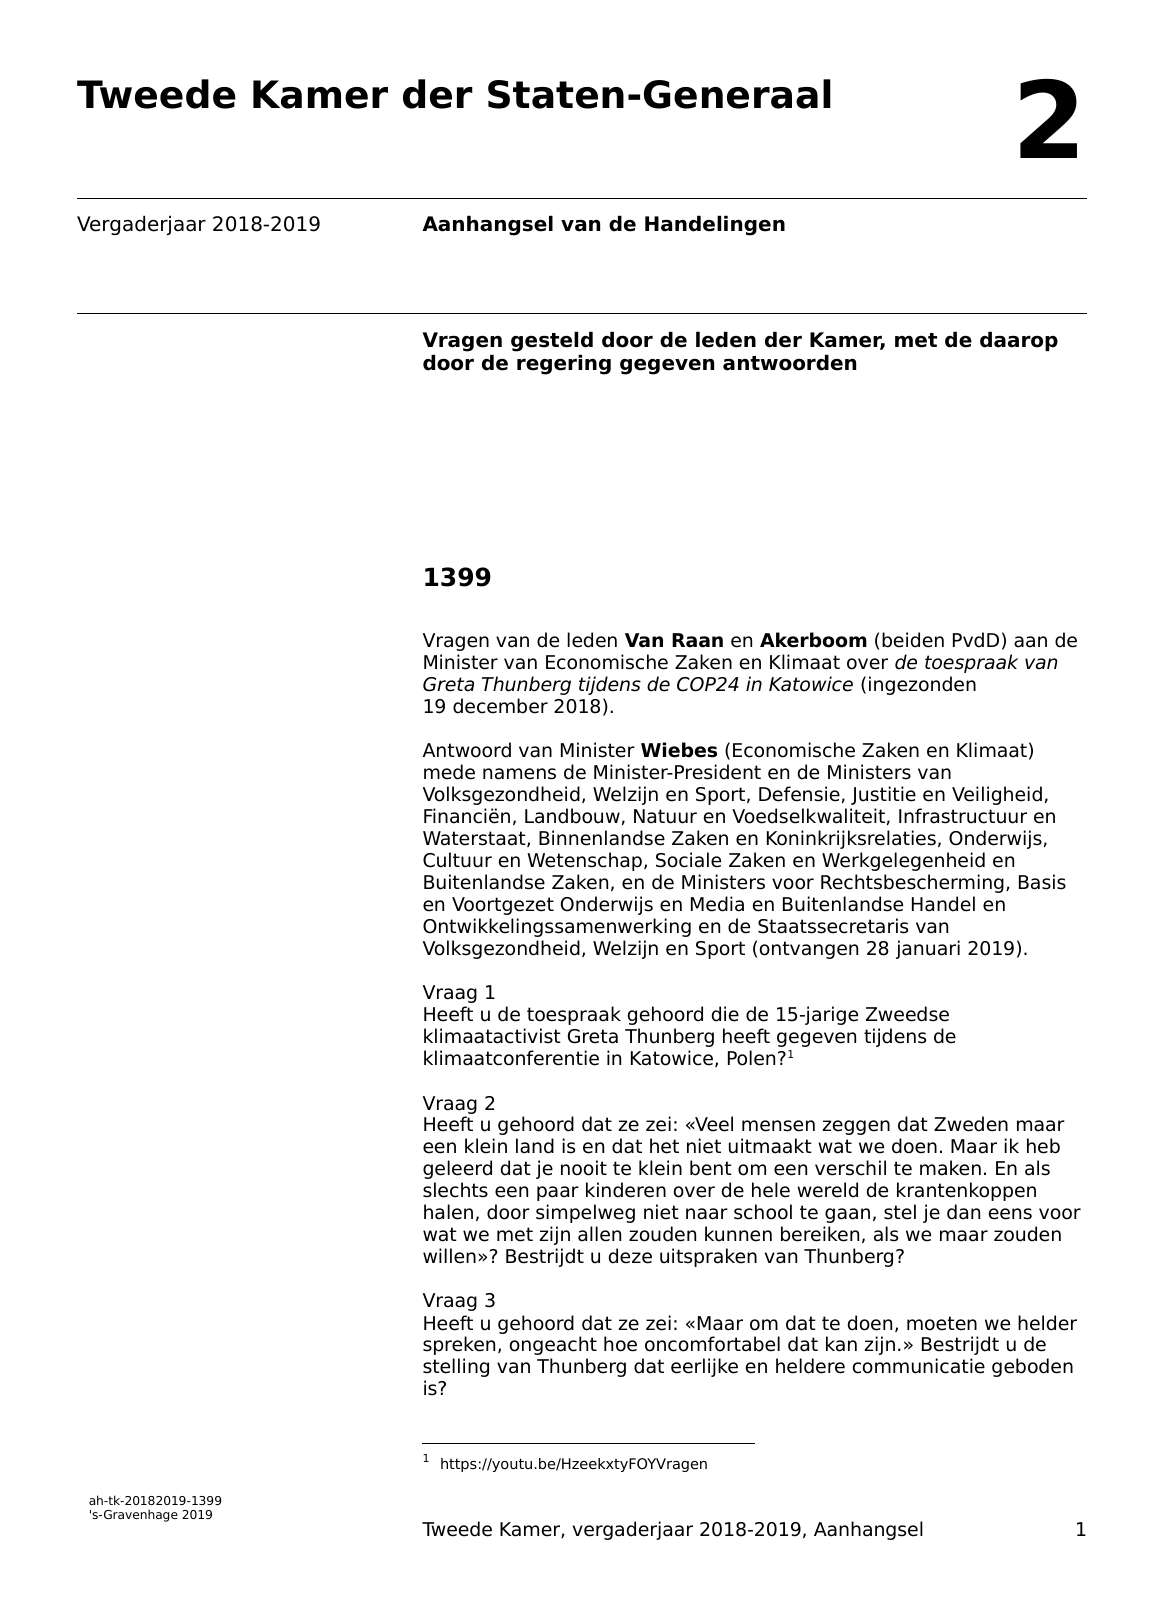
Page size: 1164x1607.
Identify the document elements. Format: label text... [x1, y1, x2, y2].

table_header 2 [886, 59, 1087, 198]
text 1399 [422, 563, 1087, 592]
text ah-tk-20182019-1399 [88, 1494, 323, 1508]
text Vraag 3 [422, 1290, 1087, 1312]
table_cell Vragen gesteld door de leden der Kamer, met de daarop door de regering gegeven antwoorden [422, 314, 1087, 375]
text Heeft u de toespraak gehoord die de 15-jarige Zweedse klimaatactivist Greta Thunberg heeft gegeven tijdens de klimaatconferentie in Katowice, Polen? [422, 1004, 1087, 1070]
text Vraag 2 [422, 1092, 1087, 1114]
text Heeft u gehoord dat ze zei: «Veel mensen zeggen dat Zweden maar een klein land is en dat het niet uitmaakt wat we doen. Maar ik heb geleerd dat je nooit te klein bent om een verschil te maken. En als slechts een paar kinderen over de hele wereld de krantenkoppen halen, door simpelweg niet naar school te gaan, stel je dan eens voor wat we met zijn allen zouden kunnen bereiken, als we maar zouden willen»? Bestrijdt u deze uitspraken van Thunberg? [422, 1114, 1087, 1268]
text Antwoord van Minister Wiebes (Economische Zaken en Klimaat) mede namens de Minister-President en de Ministers van Volksgezondheid, Welzijn en Sport, Defensie, Justitie en Veiligheid, Financiën, Landbouw, Natuur en Voedselkwaliteit, Infrastructuur en Waterstaat, Binnenlandse Zaken en Koninkrijksrelaties, Onderwijs, Cultuur en Wetenschap, Sociale Zaken en Werkgelegenheid en Buitenlandse Zaken, en de Ministers voor Rechtsbescherming, Basis en Voortgezet Onderwijs en Media en Buitenlandse Handel en Ontwikkelingssamenwerking en de Staatssecretaris van Volksgezondheid, Welzijn en Sport (ontvangen 28 januari 2019). [422, 740, 1087, 960]
text https://youtu.be/HzeekxtyFOYVragen [422, 1452, 1087, 1474]
text Heeft u gehoord dat ze zei: «Maar om dat te doen, moeten we helder spreken, ongeacht hoe oncomfortabel dat kan zijn.» Bestrijdt u de stelling van Thunberg dat eerlijke en heldere communicatie geboden is? [422, 1312, 1087, 1400]
table_cell [77, 314, 422, 375]
text Vragen van de leden Van Raan en Akerboom (beiden PvdD) aan de Minister van Economische Zaken en Klimaat over de toespraak van Greta Thunberg tijdens de COP24 in Katowice (ingezonden 19 december 2018). [422, 630, 1087, 718]
table_cell Aanhangsel van de Handelingen [422, 199, 1087, 313]
text Vraag 1 [422, 982, 1087, 1004]
table_cell Vergaderjaar 2018-2019 [77, 199, 422, 313]
table_header Tweede Kamer der Staten-Generaal [77, 59, 886, 198]
text 's-Gravenhage 2019 [88, 1508, 323, 1522]
